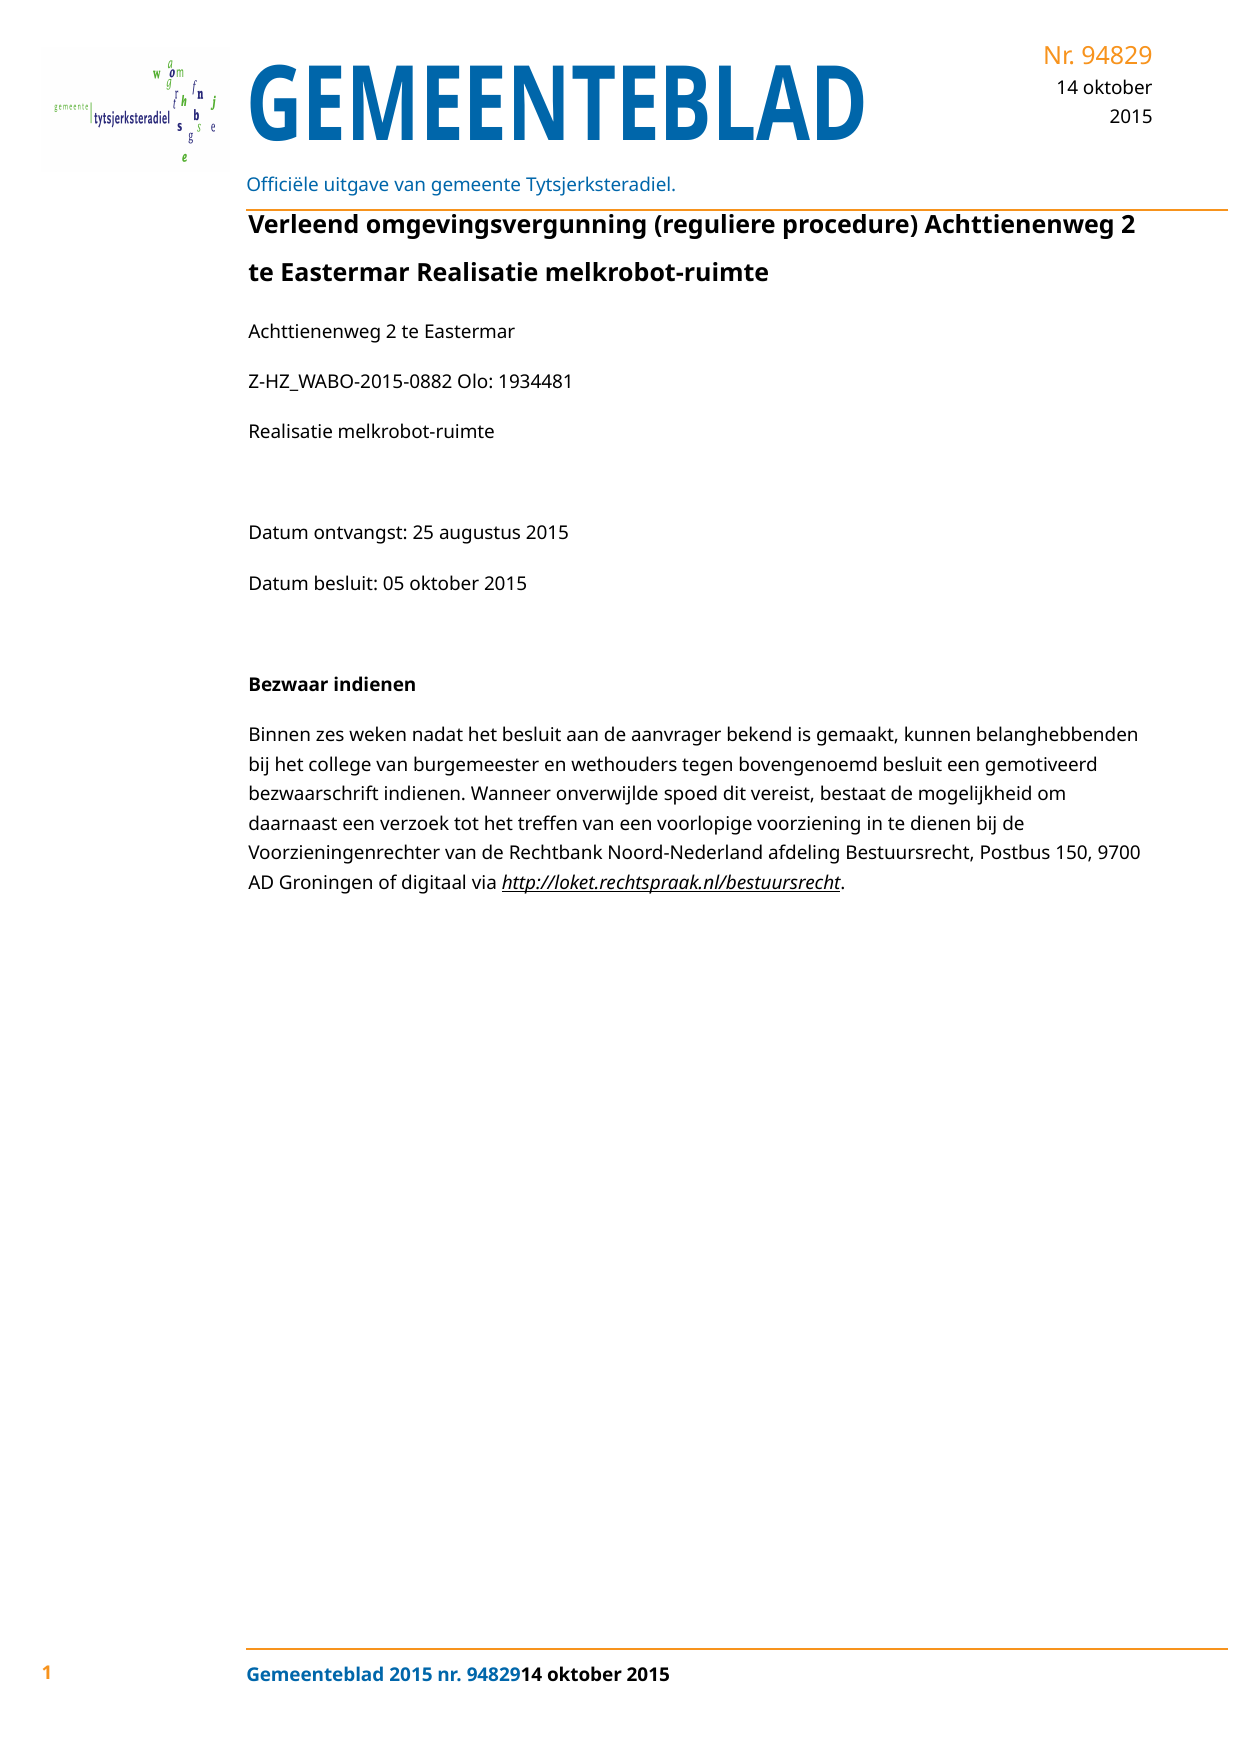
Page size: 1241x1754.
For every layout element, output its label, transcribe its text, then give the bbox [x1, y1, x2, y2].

picture [41, 47, 231, 172]
text Datum ontvangst: 25 augustus 2015 [248, 519, 1152, 545]
text Verleend omgevingsvergunning (reguliere procedure) Achttienenweg 2 te Eastermar Realisatie melkrobot-ruimte [248, 211, 1152, 288]
text Z-HZ_WABO-2015-0882 Olo: 1934481 [248, 368, 1152, 394]
text Datum besluit: 05 oktober 2015 [248, 570, 1152, 596]
text Realisatie melkrobot-ruimte [248, 419, 1152, 444]
text Bezwaar indienen [248, 671, 1152, 697]
text Achttienenweg 2 te Eastermar [248, 318, 1152, 344]
text Binnen zes weken nadat het besluit aan de aanvrager bekend is gemaakt, kunnen belanghebbenden bij het college van burgemeester en wethouders tegen bovengenoemd besluit een gemotiveerd bezwaarschrift indienen. Wanneer onverwijlde spoed dit vereist, bestaat de mogelijkheid om daarnaast een verzoek tot het treffen van een voorlopige voorziening in te dienen bij de Voorzieningenrechter van de Rechtbank Noord-Nederland afdeling Bestuursrecht, Postbus 150, 9700 AD Groningen of digitaal via http://loket.rechtspraak.nl/bestuursrecht. [248, 721, 1152, 895]
